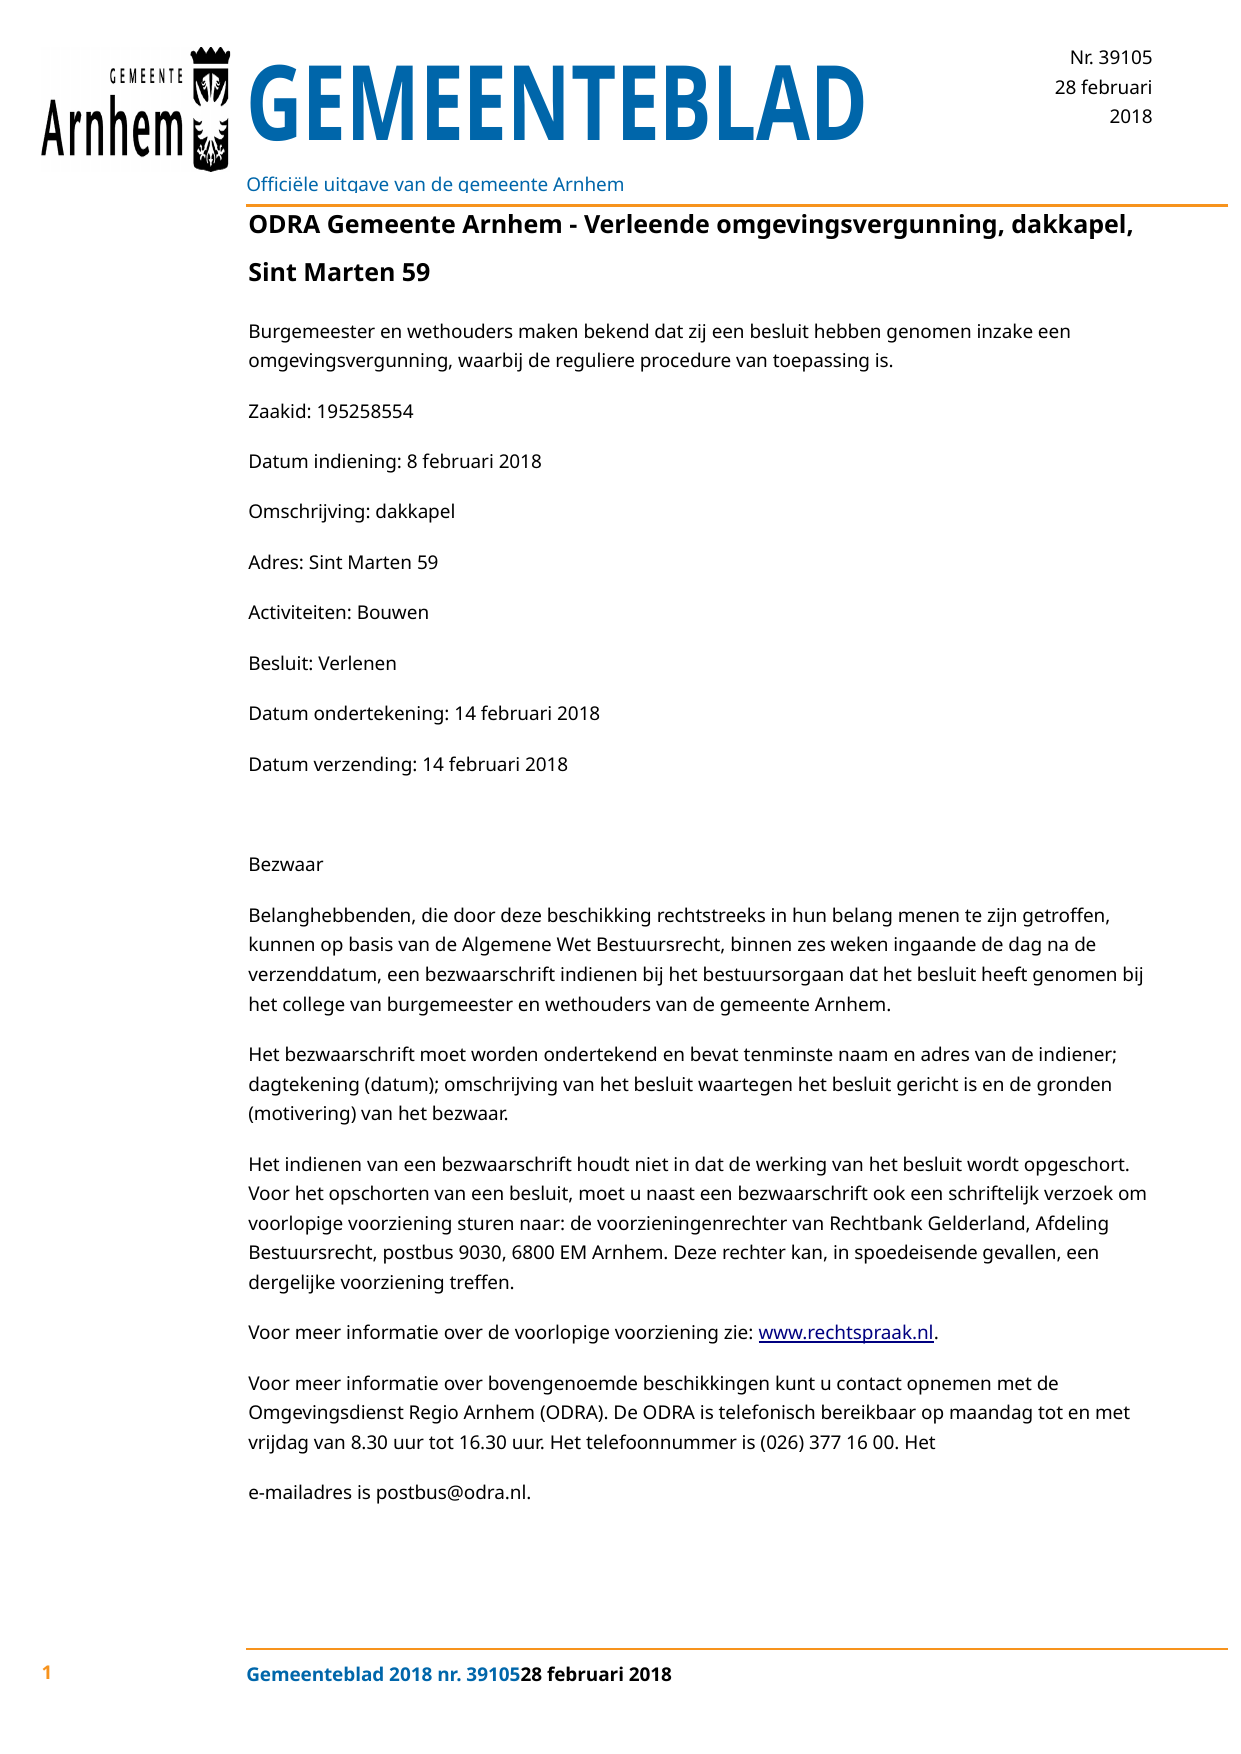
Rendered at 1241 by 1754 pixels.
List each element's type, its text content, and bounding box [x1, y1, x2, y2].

text Voor meer informatie over bovengenoemde beschikkingen kunt u contact opnemen met de Omgevingsdienst Regio Arnhem (ODRA). De ODRA is telefonisch bereikbaar op maandag tot en met vrijdag van 8.30 uur tot 16.30 uur. Het telefoonnummer is (026) 377 16 00. Het [248, 1370, 1152, 1455]
picture [41, 47, 231, 172]
text Belanghebbenden, die door deze beschikking rechtstreeks in hun belang menen te zijn getroffen, kunnen op basis van de Algemene Wet Bestuursrecht, binnen zes weken ingaande de dag na de verzenddatum, een bezwaarschrift indienen bij het bestuursorgaan dat het besluit heeft genomen bij het college van burgemeester en wethouders van de gemeente Arnhem. [248, 902, 1152, 1017]
text Adres: Sint Marten 59 [248, 549, 1152, 575]
text e-mailadres is postbus@odra.nl. [248, 1479, 1152, 1505]
text Voor meer informatie over de voorlopige voorziening zie: www.rechtspraak.nl. [248, 1319, 1152, 1345]
text Datum verzending: 14 februari 2018 [248, 751, 1152, 777]
text Besluit: Verlenen [248, 650, 1152, 676]
text Het indienen van een bezwaarschrift houdt niet in dat de werking van het besluit wordt opgeschort. Voor het opschorten van een besluit, moet u naast een bezwaarschrift ook een schriftelijk verzoek om voorlopige voorziening sturen naar: de voorzieningenrechter van Rechtbank Gelderland, Afdeling Bestuursrecht, postbus 9030, 6800 EM Arnhem. Deze rechter kan, in spoedeisende gevallen, een dergelijke voorziening treffen. [248, 1151, 1152, 1295]
text Datum indiening: 8 februari 2018 [248, 448, 1152, 474]
text Omschrijving: dakkapel [248, 499, 1152, 524]
text Datum ondertekening: 14 februari 2018 [248, 700, 1152, 726]
text Het bezwaarschrift moet worden ondertekend en bevat tenminste naam en adres van de indiener; dagtekening (datum); omschrijving van het besluit waartegen het besluit gericht is en de gronden (motivering) van het bezwaar. [248, 1041, 1152, 1126]
text Bezwaar [248, 852, 1152, 877]
text ODRA Gemeente Arnhem - Verleende omgevingsvergunning, dakkapel, Sint Marten 59 [248, 207, 1152, 288]
text Burgemeester en wethouders maken bekend dat zij een besluit hebben genomen inzake een omgevingsvergunning, waarbij de reguliere procedure van toepassing is. [248, 318, 1152, 373]
text Activiteiten: Bouwen [248, 599, 1152, 625]
text Zaakid: 195258554 [248, 398, 1152, 424]
